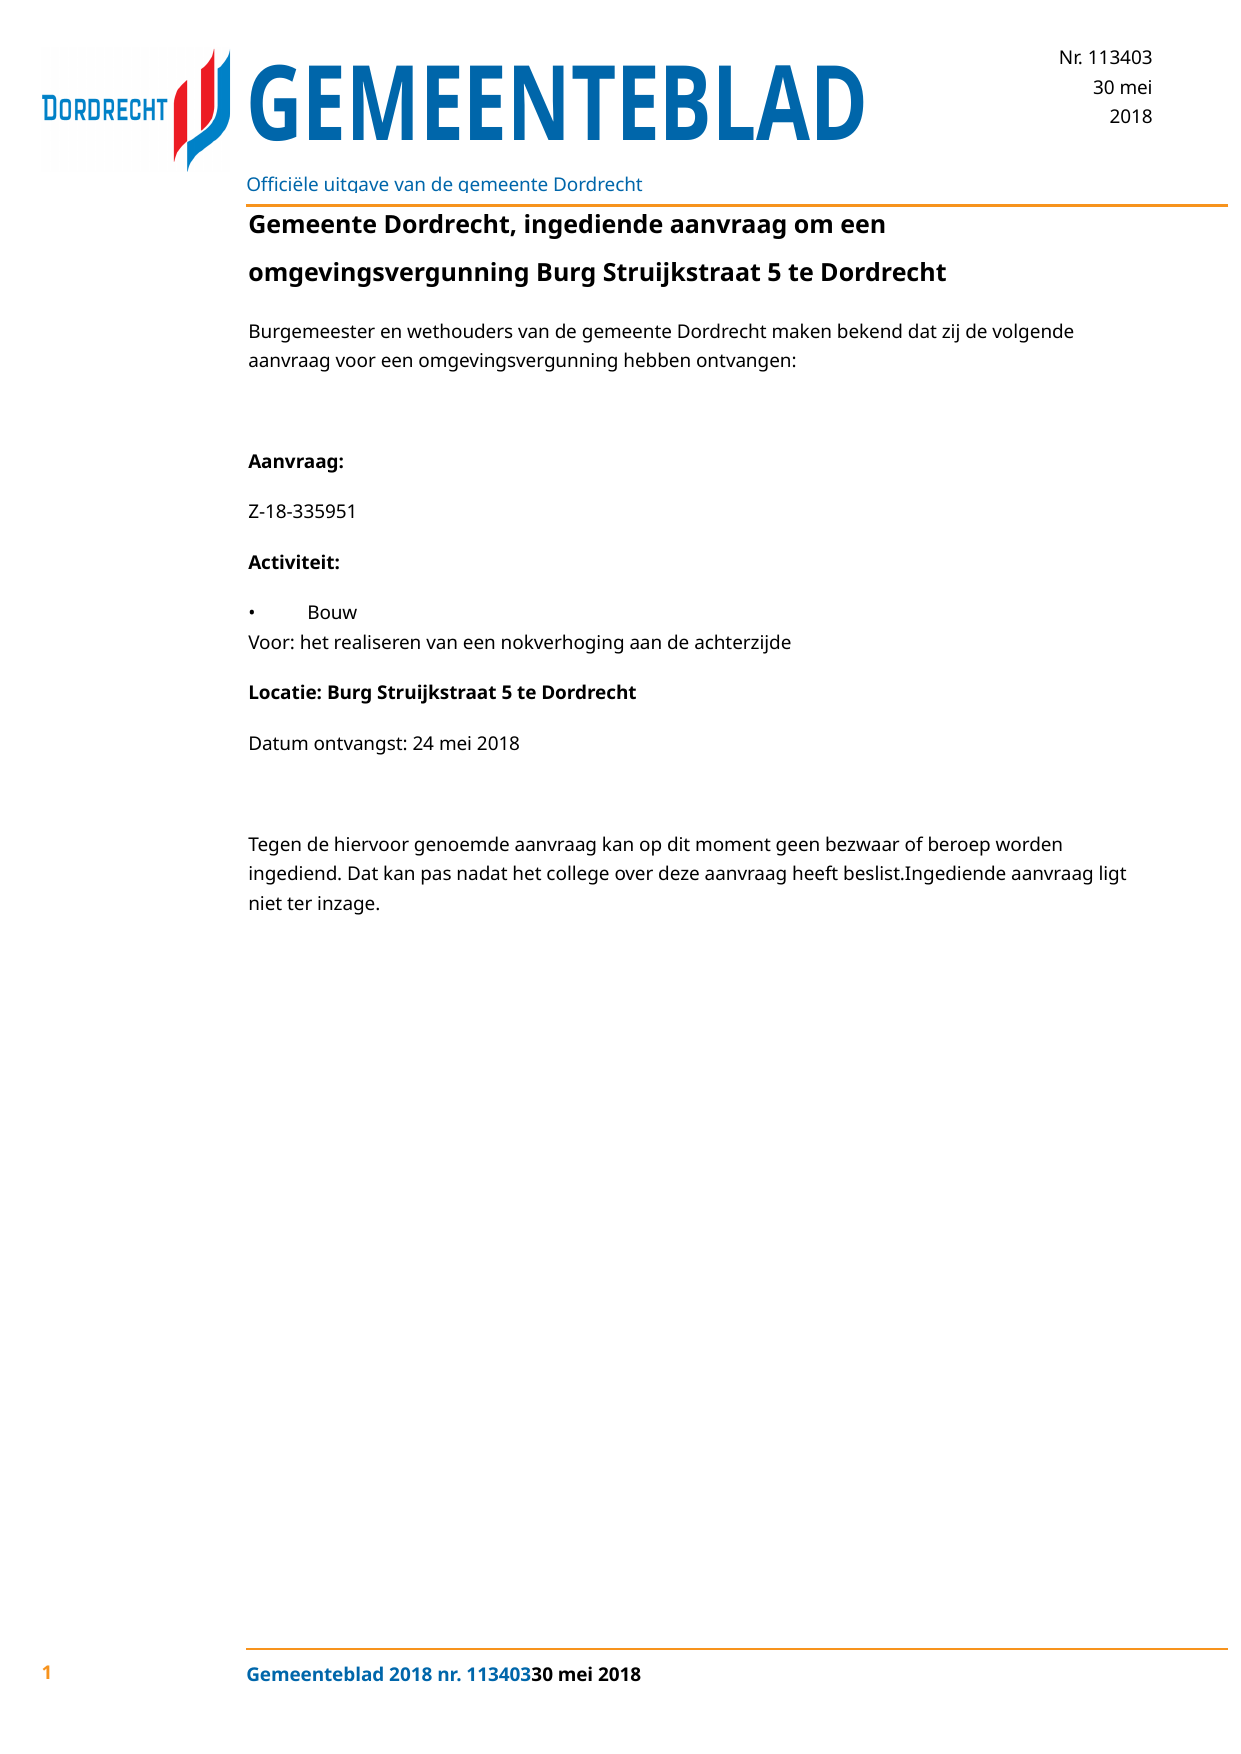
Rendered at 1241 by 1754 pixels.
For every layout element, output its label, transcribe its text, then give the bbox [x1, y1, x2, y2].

list Bouw [248, 599, 1152, 625]
text Datum ontvangst: 24 mei 2018 [248, 730, 1152, 756]
text Burgemeester en wethouders van de gemeente Dordrecht maken bekend dat zij de volgende aanvraag voor een omgevingsvergunning hebben ontvangen: [248, 318, 1152, 373]
text Aanvraag: [248, 448, 1152, 474]
text Z-18-335951 [248, 499, 1152, 524]
picture [41, 47, 231, 172]
text Gemeente Dordrecht, ingediende aanvraag om een omgevingsvergunning Burg Struijkstraat 5 te Dordrecht [248, 207, 1152, 288]
text Voor: het realiseren van een nokverhoging aan de achterzijde [248, 629, 1152, 655]
text Locatie: Burg Struijkstraat 5 te Dordrecht [248, 679, 1152, 705]
text Activiteit: [248, 549, 1152, 575]
text Tegen de hiervoor genoemde aanvraag kan op dit moment geen bezwaar of beroep worden ingediend. Dat kan pas nadat het college over deze aanvraag heeft beslist.Ingediende aanvraag ligt niet ter inzage. [248, 831, 1152, 916]
